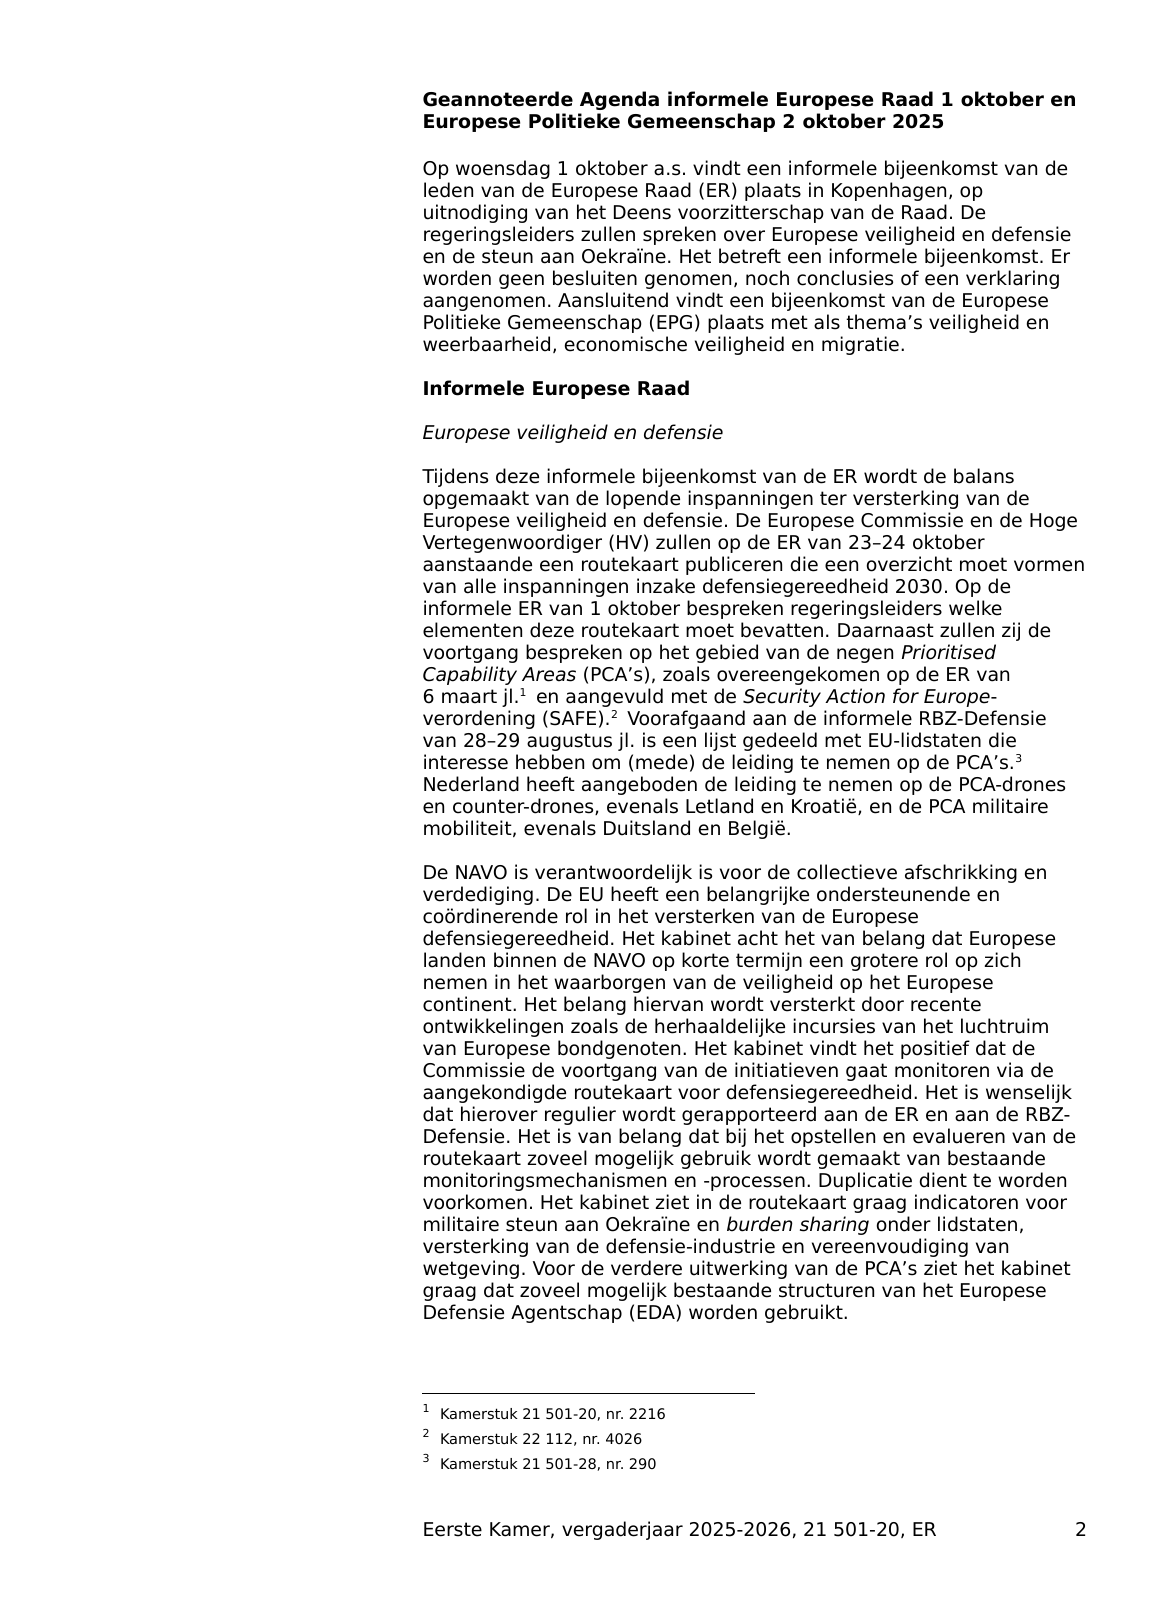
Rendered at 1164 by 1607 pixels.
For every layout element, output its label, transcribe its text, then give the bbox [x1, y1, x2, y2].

text Kamerstuk 22 112, nr. 4026 [422, 1427, 1087, 1449]
text Tijdens deze informele bijeenkomst van de ER wordt de balans opgemaakt van de lopende inspanningen ter versterking van de Europese veiligheid en defensie. De Europese Commissie en de Hoge Vertegenwoordiger (HV) zullen op de ER van 23–24 oktober aanstaande een routekaart publiceren die een overzicht moet vormen van alle inspanningen inzake defensiegereedheid 2030. Op de informele ER van 1 oktober bespreken regeringsleiders welke elementen deze routekaart moet bevatten. Daarnaast zullen zij de voortgang bespreken op het gebied van de negen Prioritised Capability Areas (PCA’s), zoals overeengekomen op de ER van 6 maart jl. en aangevuld met de Security Action for Europe-verordening (SAFE). Voorafgaand aan de informele RBZ-Defensie van 28–29 augustus jl. is een lijst gedeeld met EU-lidstaten die interesse hebben om (mede) de leiding te nemen op de PCA’s. Nederland heeft aangeboden de leiding te nemen op de PCA-drones en counter-drones, evenals Letland en Kroatië, en de PCA militaire mobiliteit, evenals Duitsland en België. [422, 466, 1087, 840]
text De NAVO is verantwoordelijk is voor de collectieve afschrikking en verdediging. De EU heeft een belangrijke ondersteunende en coördinerende rol in het versterken van de Europese defensiegereedheid. Het kabinet acht het van belang dat Europese landen binnen de NAVO op korte termijn een grotere rol op zich nemen in het waarborgen van de veiligheid op het Europese continent. Het belang hiervan wordt versterkt door recente ontwikkelingen zoals de herhaaldelijke incursies van het luchtruim van Europese bondgenoten. Het kabinet vindt het positief dat de Commissie de voortgang van de initiatieven gaat monitoren via de aangekondigde routekaart voor defensiegereedheid. Het is wenselijk dat hierover regulier wordt gerapporteerd aan de ER en aan de RBZ-Defensie. Het is van belang dat bij het opstellen en evalueren van de routekaart zoveel mogelijk gebruik wordt gemaakt van bestaande monitoringsmechanismen en -processen. Duplicatie dient te worden voorkomen. Het kabinet ziet in de routekaart graag indicatoren voor militaire steun aan Oekraïne en burden sharing onder lidstaten, versterking van de defensie-industrie en vereenvoudiging van wetgeving. Voor de verdere uitwerking van de PCA’s ziet het kabinet graag dat zoveel mogelijk bestaande structuren van het Europese Defensie Agentschap (EDA) worden gebruikt. [422, 862, 1087, 1324]
subtitle Europese veiligheid en defensie [422, 422, 1087, 444]
text Op woensdag 1 oktober a.s. vindt een informele bijeenkomst van de leden van de Europese Raad (ER) plaats in Kopenhagen, op uitnodiging van het Deens voorzitterschap van de Raad. De regeringsleiders zullen spreken over Europese veiligheid en defensie en de steun aan Oekraïne. Het betreft een informele bijeenkomst. Er worden geen besluiten genomen, noch conclusies of een verklaring aangenomen. Aansluitend vindt een bijeenkomst van de Europese Politieke Gemeenschap (EPG) plaats met als thema’s veiligheid en weerbaarheid, economische veiligheid en migratie. [422, 158, 1087, 356]
subtitle Informele Europese Raad [422, 378, 1087, 400]
text Kamerstuk 21 501-28, nr. 290 [422, 1452, 1087, 1474]
subtitle Geannoteerde Agenda informele Europese Raad 1 oktober en Europese Politieke Gemeenschap 2 oktober 2025 [422, 89, 1087, 133]
text Kamerstuk 21 501-20, nr. 2216 [422, 1402, 1087, 1424]
